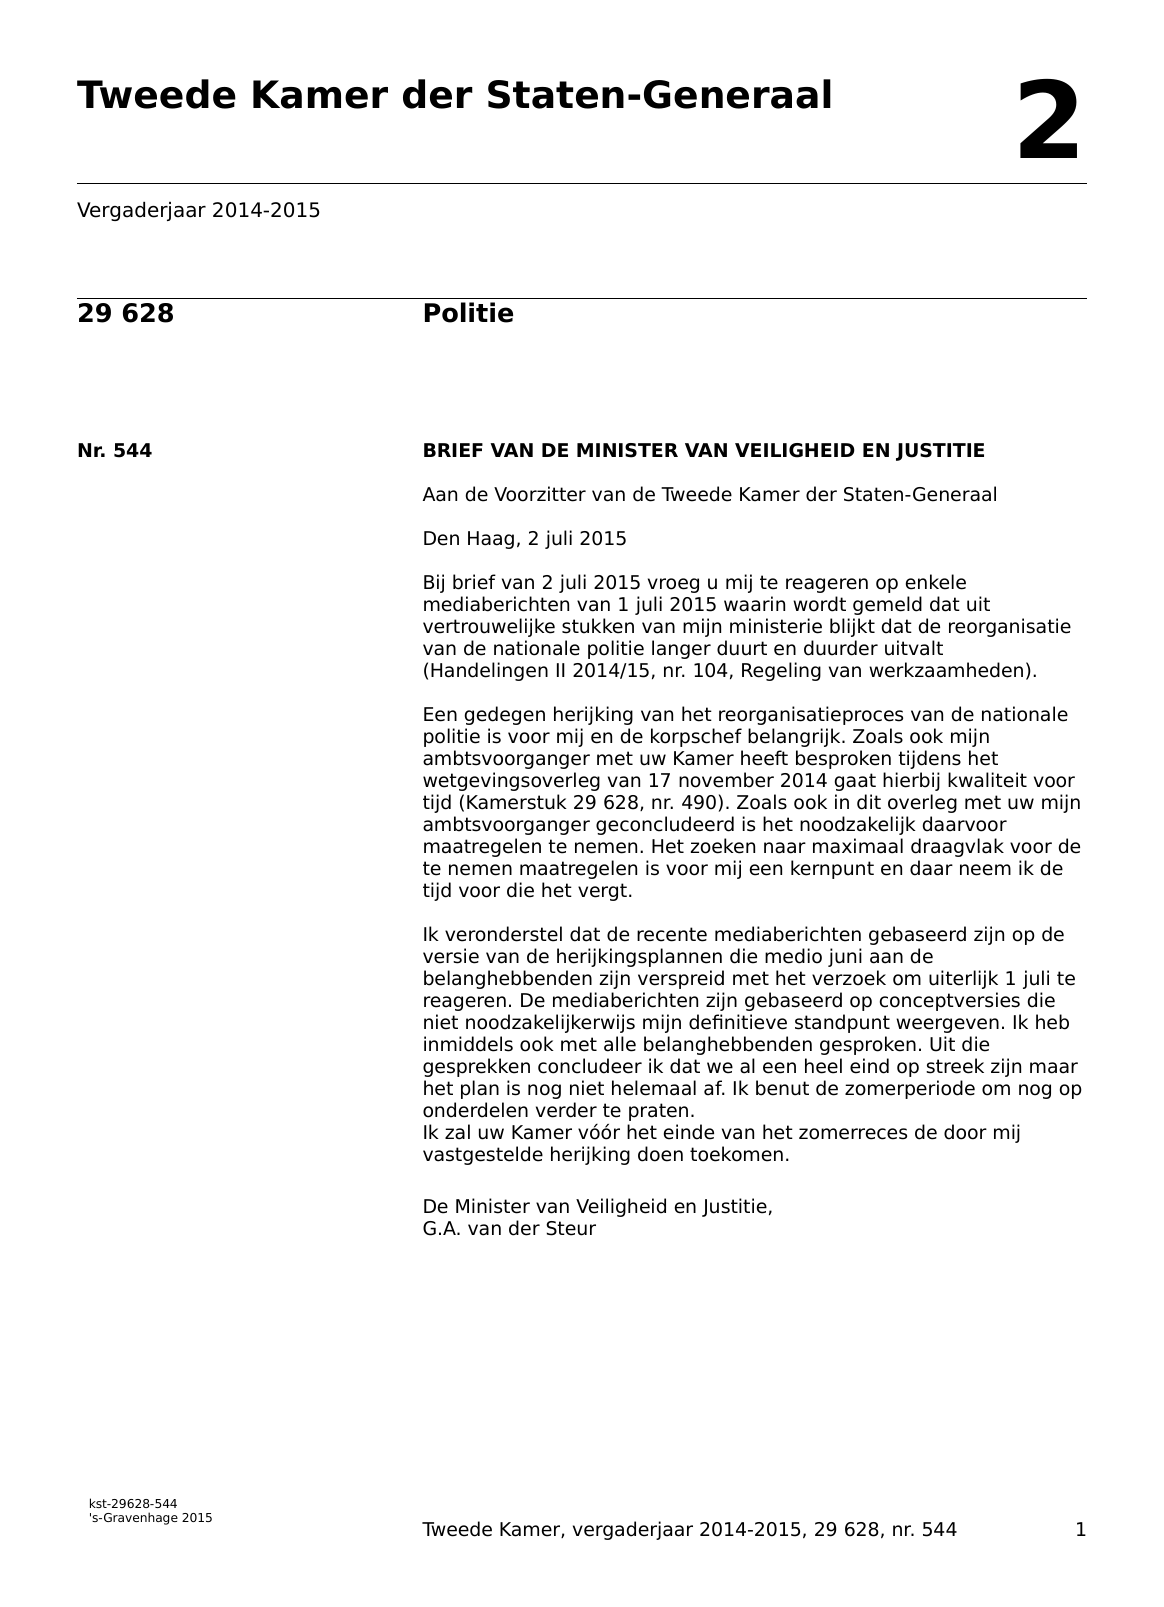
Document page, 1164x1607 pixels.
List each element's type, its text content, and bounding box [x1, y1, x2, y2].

text kst-29628-544 [88, 1497, 323, 1511]
text Een gedegen herijking van het reorganisatieproces van de nationale politie is voor mij en de korpschef belangrijk. Zoals ook mijn ambtsvoorganger met uw Kamer heeft besproken tijdens het wetgevingsoverleg van 17 november 2014 gaat hierbij kwaliteit voor tijd (Kamerstuk 29 628, nr. 490). Zoals ook in dit overleg met uw mijn ambtsvoorganger geconcludeerd is het noodzakelijk daarvoor maatregelen te nemen. Het zoeken naar maximaal draagvlak voor de te nemen maatregelen is voor mij een kernpunt en daar neem ik de tijd voor die het vergt. [422, 704, 1087, 902]
text Den Haag, 2 juli 2015 [422, 528, 1087, 550]
text De Minister van Veiligheid en Justitie, G.A. van der Steur [422, 1196, 1087, 1240]
text Bij brief van 2 juli 2015 vroeg u mij te reageren op enkele mediaberichten van 1 juli 2015 waarin wordt gemeld dat uit vertrouwelijke stukken van mijn ministerie blijkt dat de reorganisatie van de nationale politie langer duurt en duurder uitvalt (Handelingen II 2014/15, nr. 104, Regeling van werkzaamheden). [422, 572, 1087, 682]
text Aan de Voorzitter van de Tweede Kamer der Staten-Generaal [422, 484, 1087, 506]
subtitle Nr. 544 BRIEF VAN DE MINISTER VAN VEILIGHEID EN JUSTITIE [77, 440, 1087, 462]
subtitle 29 628 Politie [77, 299, 1087, 329]
table_header Tweede Kamer der Staten-Generaal [77, 59, 886, 183]
table_header 2 [886, 59, 1087, 183]
text Ik veronderstel dat de recente mediaberichten gebaseerd zijn op de versie van de herijkingsplannen die medio juni aan de belanghebbenden zijn verspreid met het verzoek om uiterlijk 1 juli te reageren. De mediaberichten zijn gebaseerd op conceptversies die niet noodzakelijkerwijs mijn definitieve standpunt weergeven. Ik heb inmiddels ook met alle belanghebbenden gesproken. Uit die gesprekken concludeer ik dat we al een heel eind op streek zijn maar het plan is nog niet helemaal af. Ik benut de zomerperiode om nog op onderdelen verder te praten. [422, 924, 1087, 1122]
text Ik zal uw Kamer vóór het einde van het zomerreces de door mij vastgestelde herijking doen toekomen. [422, 1122, 1087, 1166]
text 's-Gravenhage 2015 [88, 1511, 323, 1525]
table_cell Vergaderjaar 2014-2015 [77, 184, 1087, 298]
